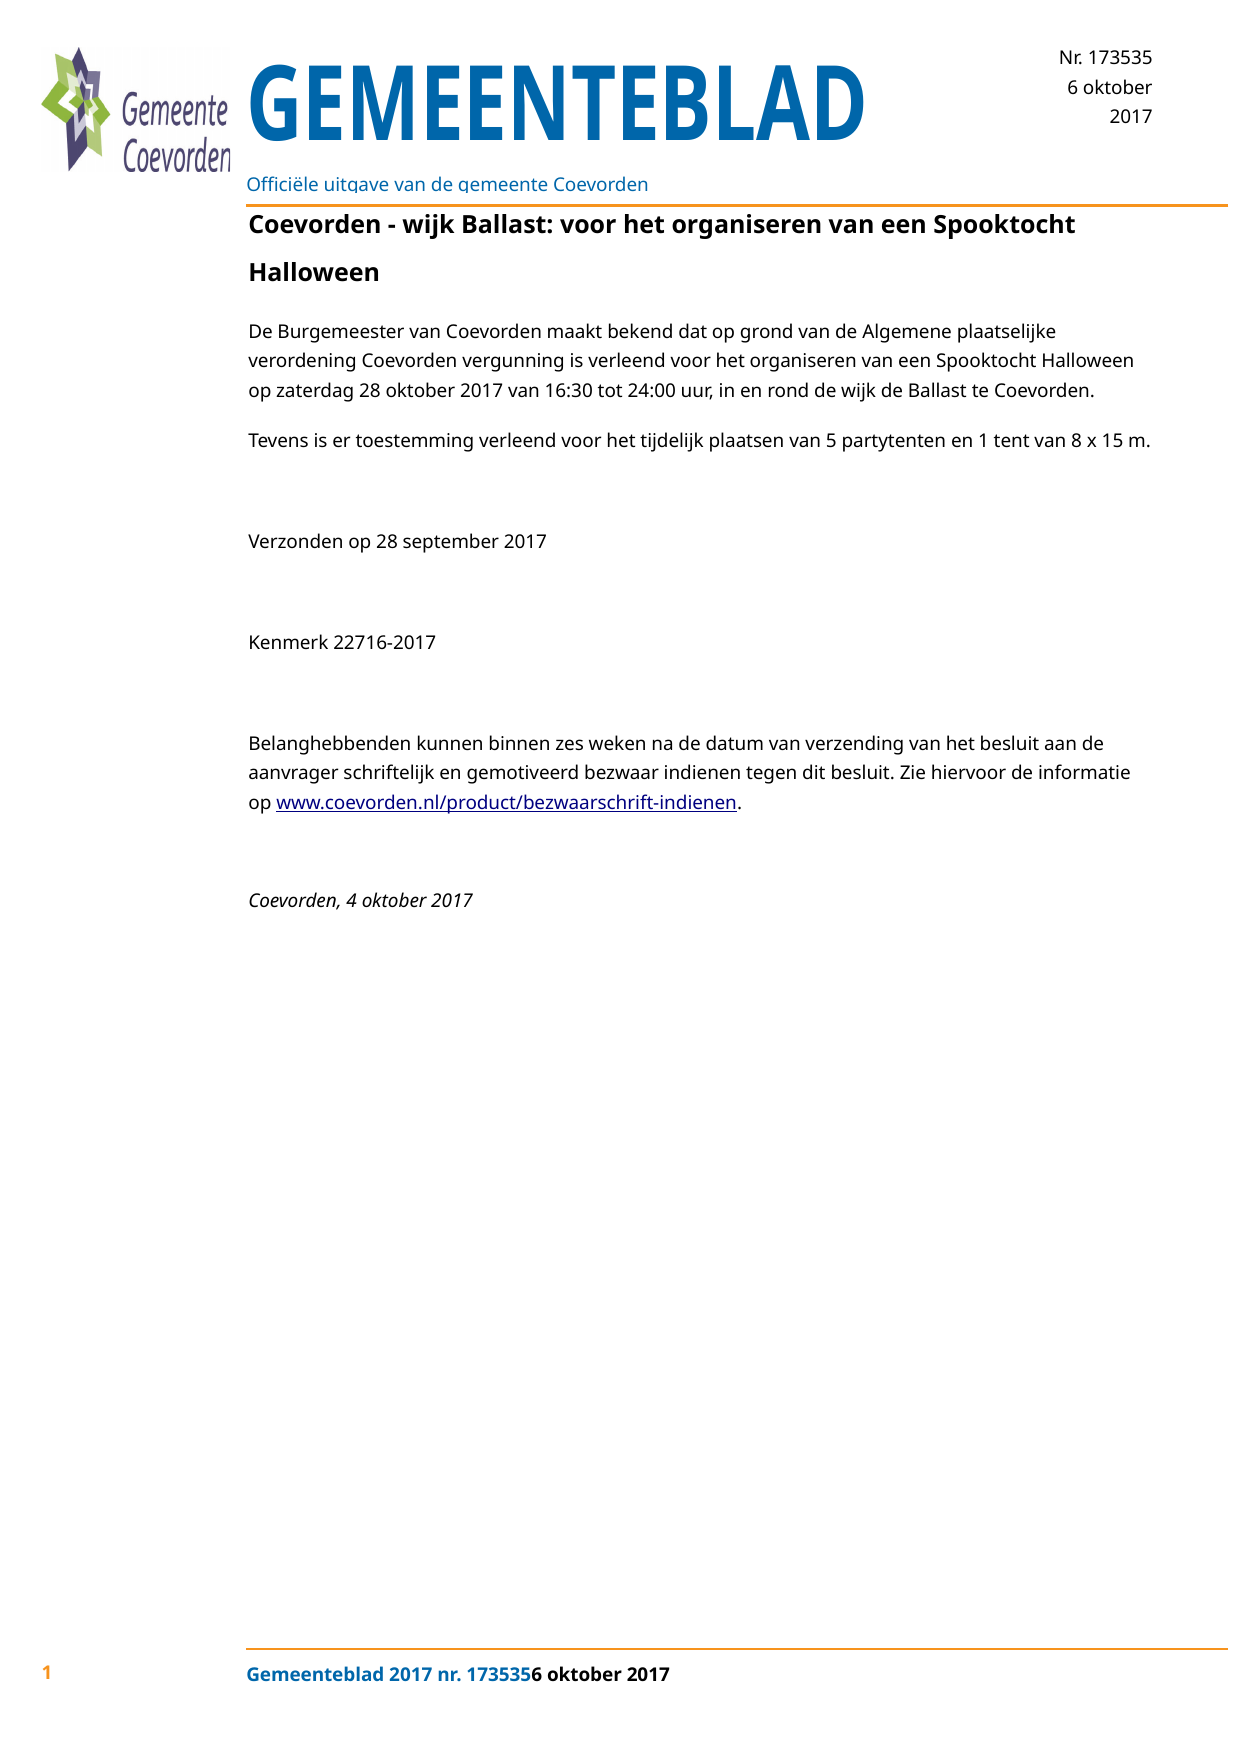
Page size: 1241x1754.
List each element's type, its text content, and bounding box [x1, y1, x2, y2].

text Coevorden - wijk Ballast: voor het organiseren van een Spooktocht Halloween [248, 207, 1152, 288]
picture [41, 47, 231, 172]
text De Burgemeester van Coevorden maakt bekend dat op grond van de Algemene plaatselijke verordening Coevorden vergunning is verleend voor het organiseren van een Spooktocht Halloween op zaterdag 28 oktober 2017 van 16:30 tot 24:00 uur, in en rond de wijk de Ballast te Coevorden. [248, 318, 1152, 403]
text Coevorden, 4 oktober 2017 [248, 887, 1152, 913]
text Kenmerk 22716-2017 [248, 629, 1152, 655]
text Tevens is er toestemming verleend voor het tijdelijk plaatsen van 5 partytenten en 1 tent van 8 x 15 m. [248, 427, 1152, 453]
text Verzonden op 28 september 2017 [248, 528, 1152, 554]
text Belanghebbenden kunnen binnen zes weken na de datum van verzending van het besluit aan de aanvrager schriftelijk en gemotiveerd bezwaar indienen tegen dit besluit. Zie hiervoor de informatie op www.coevorden.nl/product/bezwaarschrift-indienen. [248, 730, 1152, 815]
